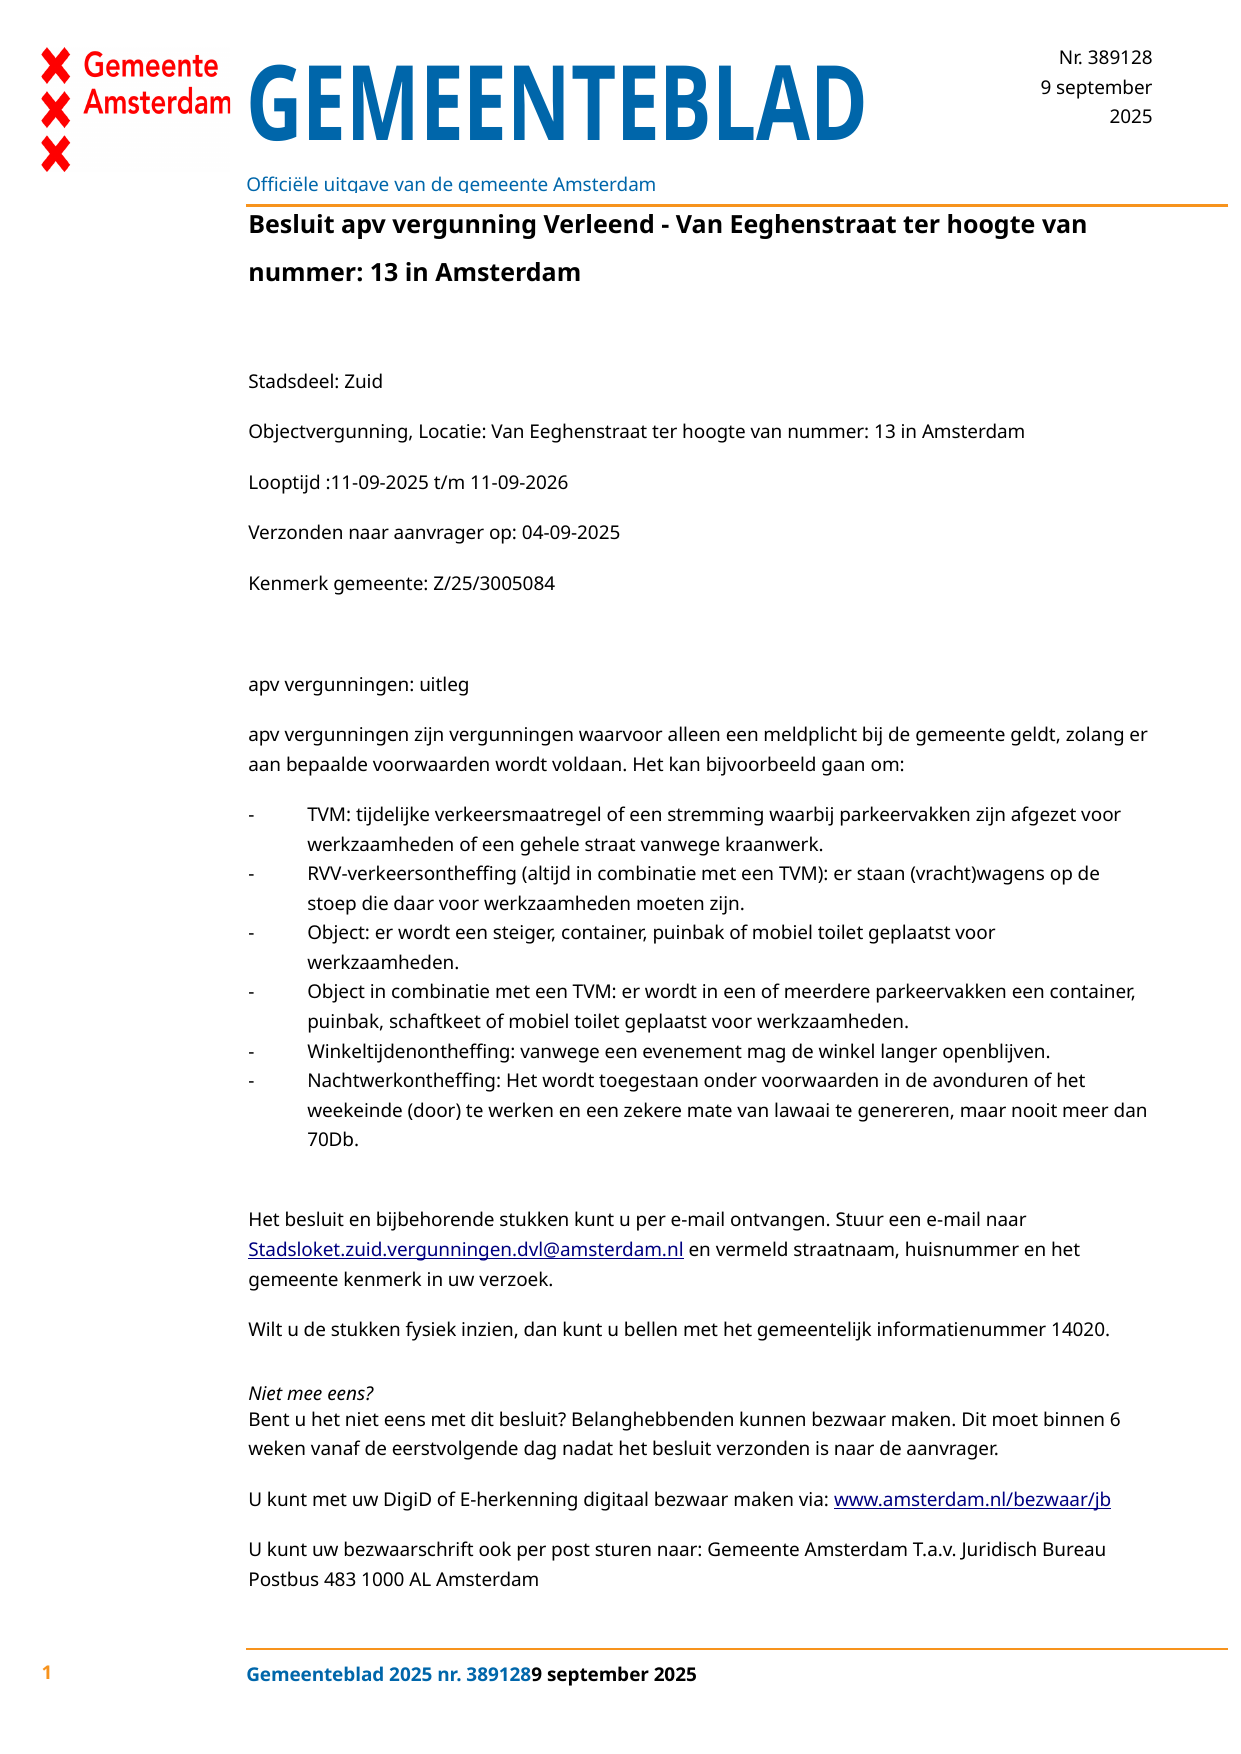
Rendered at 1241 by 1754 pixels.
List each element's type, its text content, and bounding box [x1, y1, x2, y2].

text Besluit apv vergunning Verleend - Van Eeghenstraat ter hoogte van nummer: 13 in Amsterdam [248, 207, 1152, 288]
text Kenmerk gemeente: Z/25/3005084 [248, 570, 1152, 596]
text Stadsdeel: Zuid [248, 368, 1152, 394]
text U kunt met uw DigiD of E-herkenning digitaal bezwaar maken via: www.amsterdam.nl/bezwaar/jb [248, 1486, 1152, 1512]
text apv vergunningen: uitleg [248, 671, 1152, 697]
list Nachtwerkontheffing: Het wordt toegestaan onder voorwaarden in de avonduren of het weekeinde (door) te werken en een zekere mate van lawaai te genereren, maar nooit meer dan 70Db. [248, 1067, 1152, 1152]
text Objectvergunning, Locatie: Van Eeghenstraat ter hoogte van nummer: 13 in Amsterdam [248, 419, 1152, 444]
picture [41, 47, 231, 172]
list Object: er wordt een steiger, container, puinbak of mobiel toilet geplaatst voor werkzaamheden. [248, 919, 1152, 975]
text Niet mee eens? [248, 1380, 1152, 1406]
text Bent u het niet eens met dit besluit? Belanghebbenden kunnen bezwaar maken. Dit moet binnen 6 weken vanaf de eerstvolgende dag nadat het besluit verzonden is naar de aanvrager. [248, 1406, 1152, 1461]
text Het besluit en bijbehorende stukken kunt u per e-mail ontvangen. Stuur een e-mail naar Stadsloket.zuid.vergunningen.dvl@amsterdam.nl en vermeld straatnaam, huisnummer en het gemeente kenmerk in uw verzoek. [248, 1207, 1152, 1292]
list RVV-verkeersontheffing (altijd in combinatie met een TVM): er staan (vracht)wagens op de stoep die daar voor werkzaamheden moeten zijn. [248, 860, 1152, 916]
list Object in combinatie met een TVM: er wordt in een of meerdere parkeervakken een container, puinbak, schaftkeet of mobiel toilet geplaatst voor werkzaamheden. [248, 979, 1152, 1034]
text Verzonden naar aanvrager op: 04-09-2025 [248, 519, 1152, 545]
text Looptijd :11-09-2025 t/m 11-09-2026 [248, 469, 1152, 495]
list Winkeltijdenontheffing: vanwege een evenement mag de winkel langer openblijven. [248, 1038, 1152, 1064]
list TVM: tijdelijke verkeersmaatregel of een stremming waarbij parkeervakken zijn afgezet voor werkzaamheden of een gehele straat vanwege kraanwerk. [248, 801, 1152, 857]
text Wilt u de stukken fysiek inzien, dan kunt u bellen met het gemeentelijk informatienummer 14020. [248, 1316, 1152, 1342]
text apv vergunningen zijn vergunningen waarvoor alleen een meldplicht bij de gemeente geldt, zolang er aan bepaalde voorwaarden wordt voldaan. Het kan bijvoorbeeld gaan om: [248, 721, 1152, 777]
text U kunt uw bezwaarschrift ook per post sturen naar: Gemeente Amsterdam T.a.v. Juridisch Bureau Postbus 483 1000 AL Amsterdam [248, 1536, 1152, 1592]
